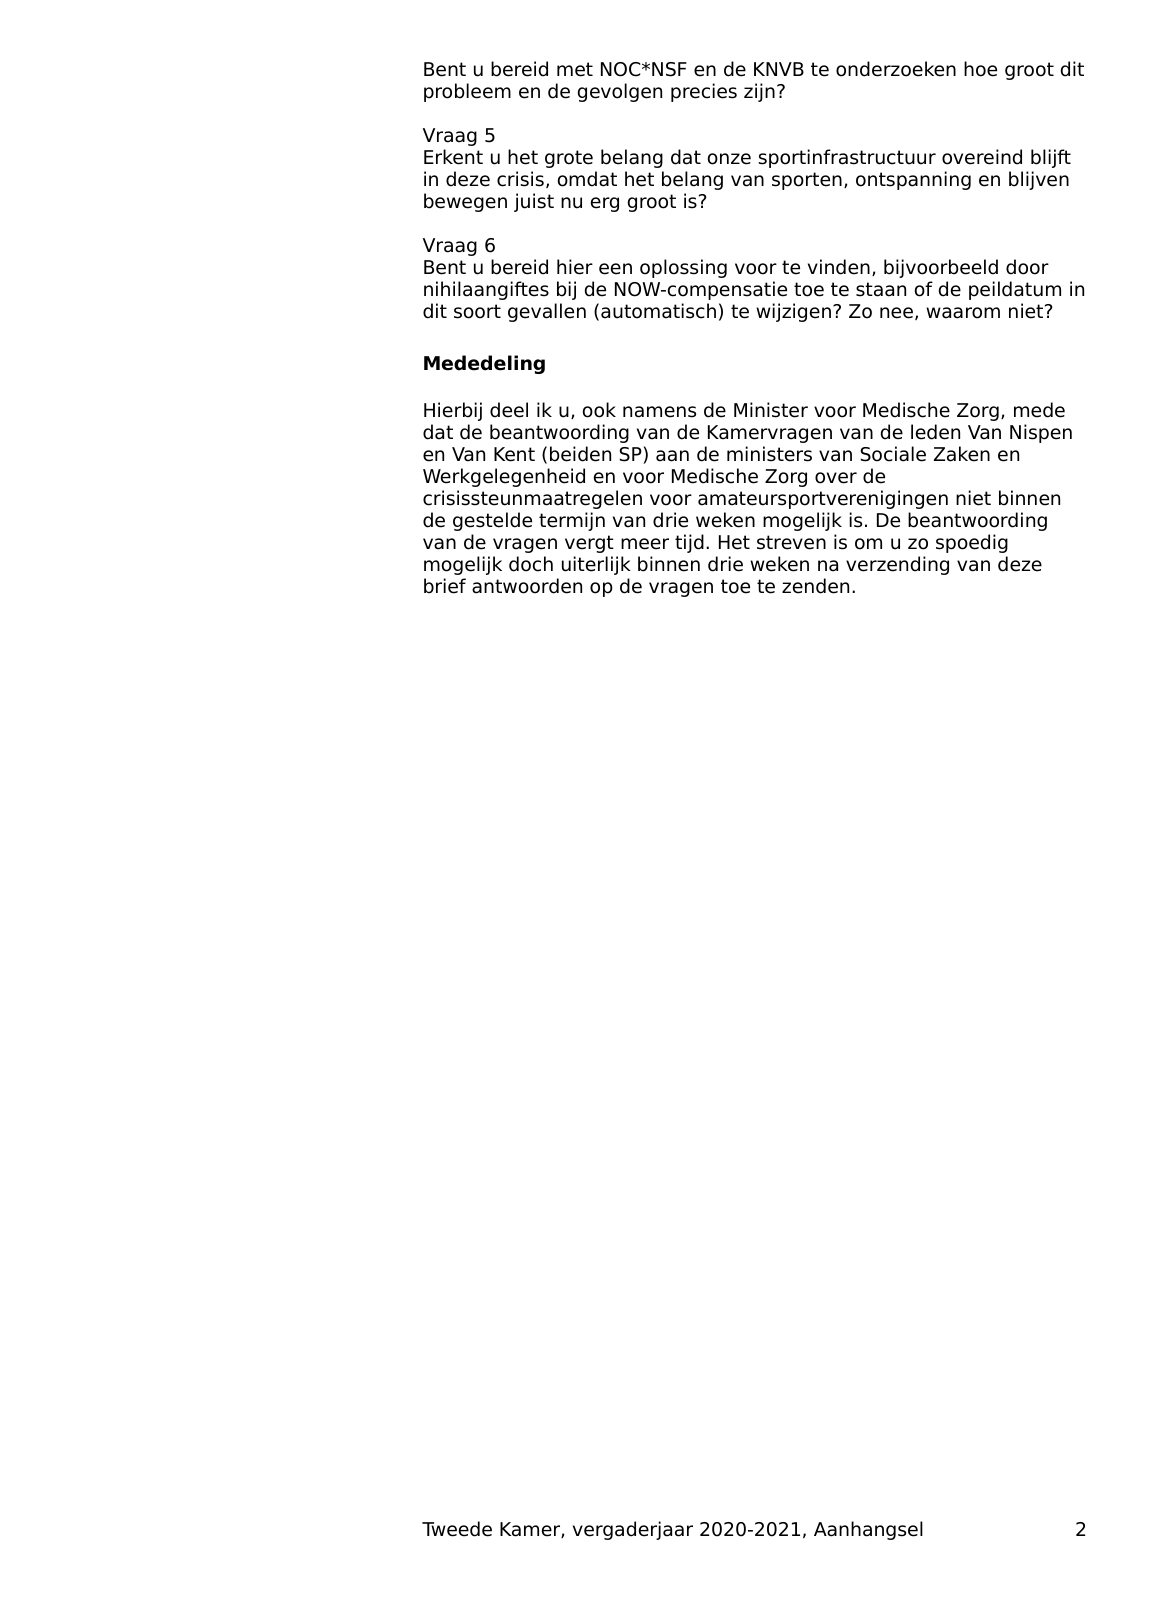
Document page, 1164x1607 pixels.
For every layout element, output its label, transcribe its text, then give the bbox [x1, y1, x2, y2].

text Bent u bereid hier een oplossing voor te vinden, bijvoorbeeld door nihilaangiftes bij de NOW-compensatie toe te staan of de peildatum in dit soort gevallen (automatisch) te wijzigen? Zo nee, waarom niet? [422, 257, 1087, 323]
subtitle Mededeling [422, 353, 1087, 375]
text Vraag 6 [422, 235, 1087, 257]
text Bent u bereid met NOC*NSF en de KNVB te onderzoeken hoe groot dit probleem en de gevolgen precies zijn? [422, 59, 1087, 103]
text Vraag 5 [422, 125, 1087, 147]
text Erkent u het grote belang dat onze sportinfrastructuur overeind blijft in deze crisis, omdat het belang van sporten, ontspanning en blijven bewegen juist nu erg groot is? [422, 147, 1087, 213]
text Hierbij deel ik u, ook namens de Minister voor Medische Zorg, mede dat de beantwoording van de Kamervragen van de leden Van Nispen en Van Kent (beiden SP) aan de ministers van Sociale Zaken en Werkgelegenheid en voor Medische Zorg over de crisissteunmaatregelen voor amateursportverenigingen niet binnen de gestelde termijn van drie weken mogelijk is. De beantwoording van de vragen vergt meer tijd. Het streven is om u zo spoedig mogelijk doch uiterlijk binnen drie weken na verzending van deze brief antwoorden op de vragen toe te zenden. [422, 400, 1087, 598]
